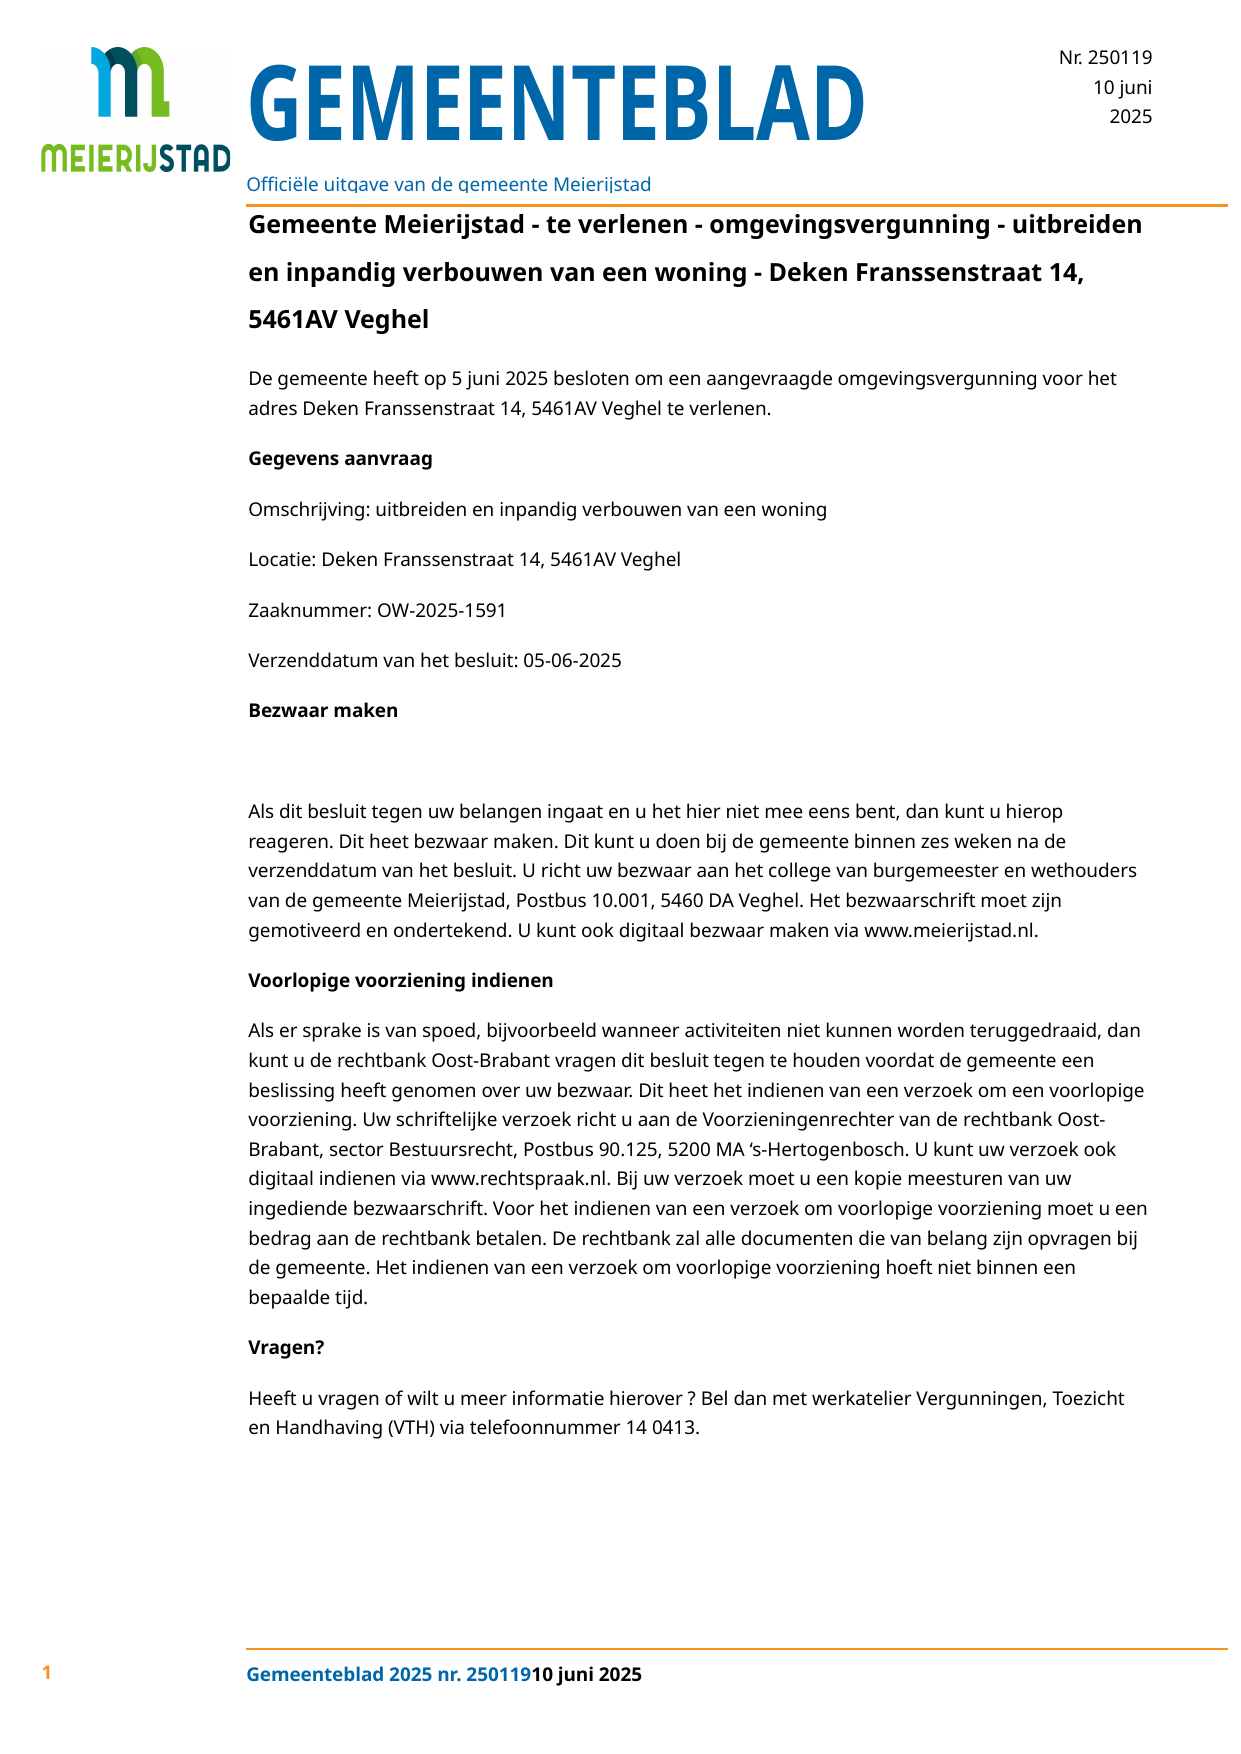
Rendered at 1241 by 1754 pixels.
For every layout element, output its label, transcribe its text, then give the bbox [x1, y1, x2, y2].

text De gemeente heeft op 5 juni 2025 besloten om een aangevraagde omgevingsvergunning voor het adres Deken Franssenstraat 14, 5461AV Veghel te verlenen. [248, 366, 1152, 421]
text Omschrijving: uitbreiden en inpandig verbouwen van een woning [248, 496, 1152, 522]
text Verzenddatum van het besluit: 05-06-2025 [248, 647, 1152, 673]
text Zaaknummer: OW-2025-1591 [248, 597, 1152, 622]
text Als er sprake is van spoed, bijvoorbeeld wanneer activiteiten niet kunnen worden teruggedraaid, dan kunt u de rechtbank Oost-Brabant vragen dit besluit tegen te houden voordat de gemeente een beslissing heeft genomen over uw bezwaar. Dit heet het indienen van een verzoek om een voorlopige voorziening. Uw schriftelijke verzoek richt u aan de Voorzieningenrechter van de rechtbank Oost-Brabant, sector Bestuursrecht, Postbus 90.125, 5200 MA ‘s-Hertogenbosch. U kunt uw verzoek ook digitaal indienen via www.rechtspraak.nl. Bij uw verzoek moet u een kopie meesturen van uw ingediende bezwaarschrift. Voor het indienen van een verzoek om voorlopige voorziening moet u een bedrag aan de rechtbank betalen. De rechtbank zal alle documenten die van belang zijn opvragen bij de gemeente. Het indienen van een verzoek om voorlopige voorziening hoeft niet binnen een bepaalde tijd. [248, 1018, 1152, 1309]
text Gegevens aanvraag [248, 446, 1152, 471]
text Locatie: Deken Franssenstraat 14, 5461AV Veghel [248, 546, 1152, 572]
text Voorlopige voorziening indienen [248, 967, 1152, 993]
text Heeft u vragen of wilt u meer informatie hierover ? Bel dan met werkatelier Vergunningen, Toezicht en Handhaving (VTH) via telefoonnummer 14 0413. [248, 1385, 1152, 1440]
text Vragen? [248, 1334, 1152, 1360]
text Bezwaar maken [248, 698, 1152, 723]
text Gemeente Meierijstad - te verlenen - omgevingsvergunning - uitbreiden en inpandig verbouwen van een woning - Deken Franssenstraat 14, 5461AV Veghel [248, 207, 1152, 336]
text Als dit besluit tegen uw belangen ingaat en u het hier niet mee eens bent, dan kunt u hierop reageren. Dit heet bezwaar maken. Dit kunt u doen bij de gemeente binnen zes weken na de verzenddatum van het besluit. U richt uw bezwaar aan het college van burgemeester en wethouders van de gemeente Meierijstad, Postbus 10.001, 5460 DA Veghel. Het bezwaarschrift moet zijn gemotiveerd en ondertekend. U kunt ook digitaal bezwaar maken via www.meierijstad.nl. [248, 798, 1152, 942]
picture [41, 47, 231, 172]
